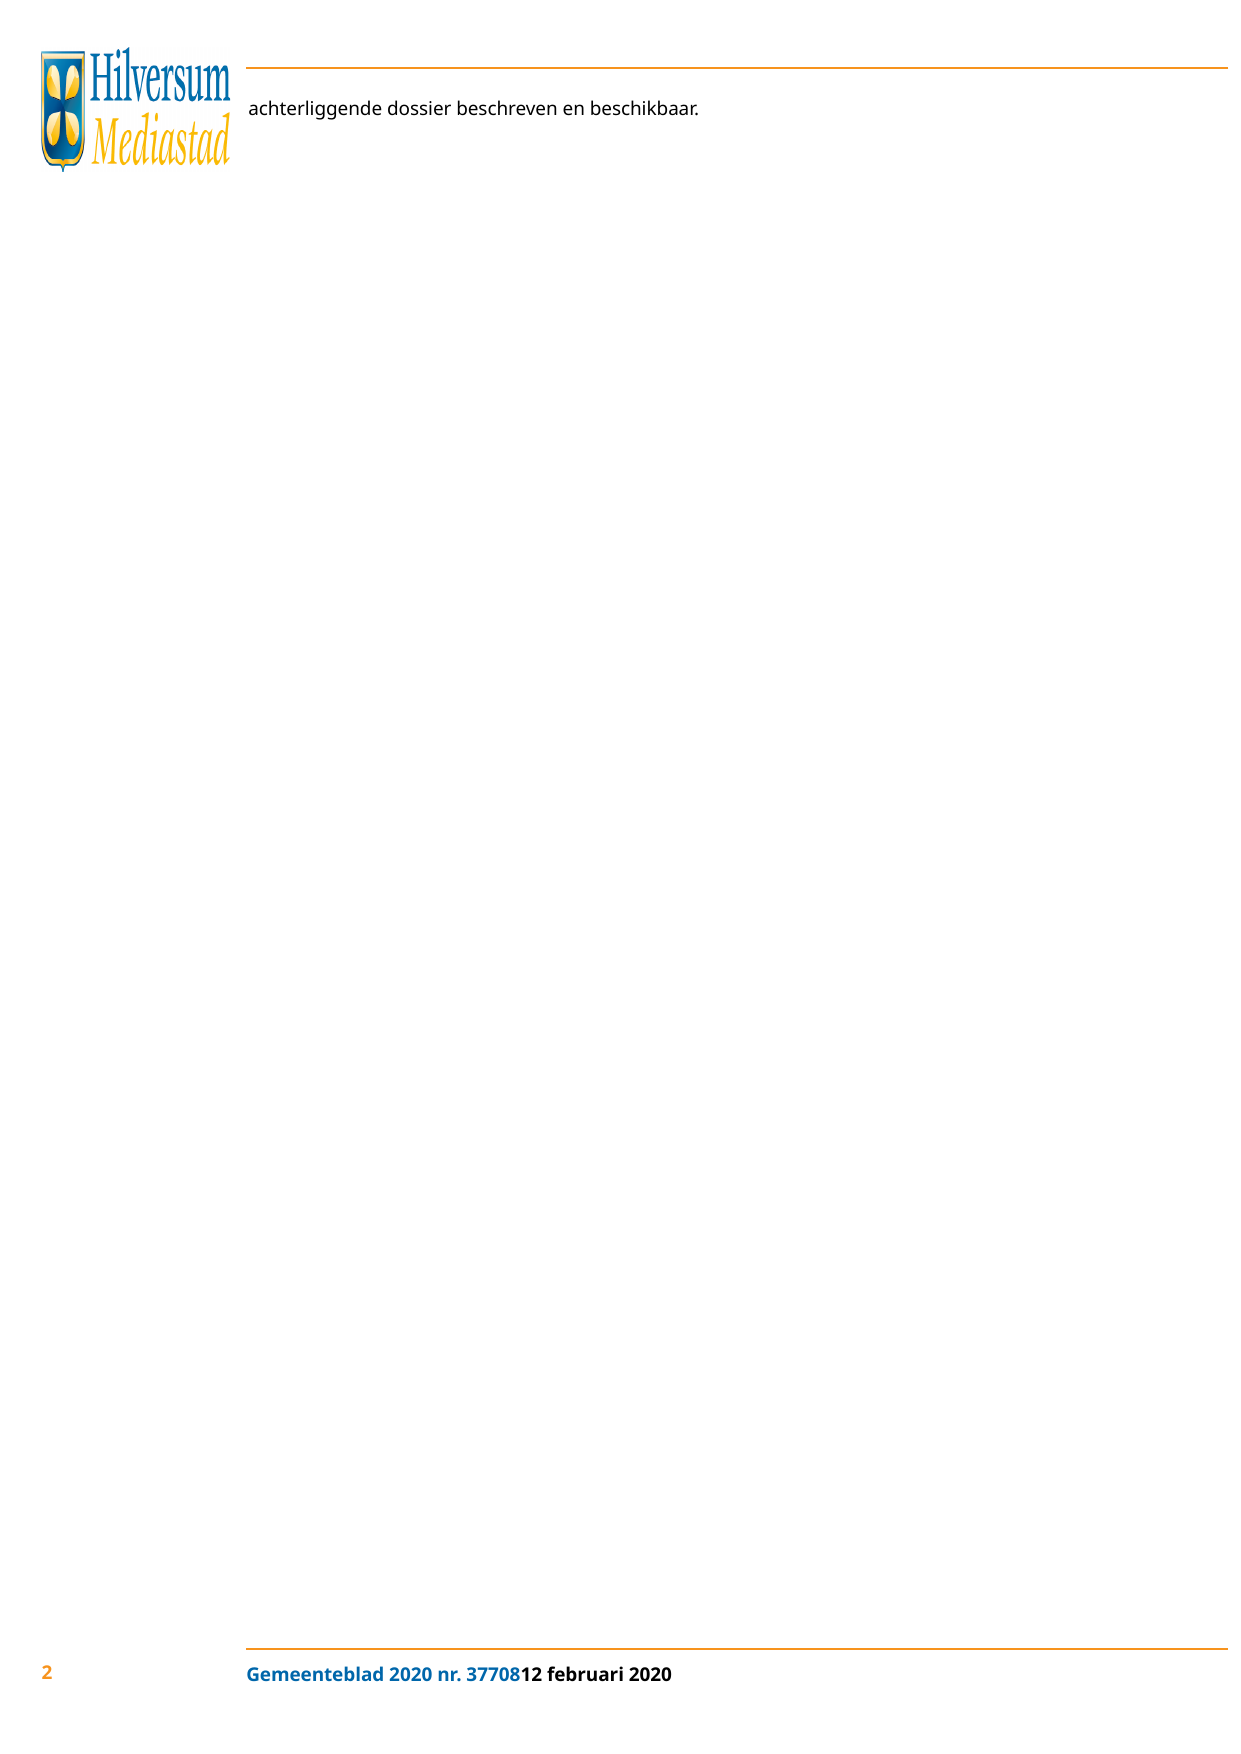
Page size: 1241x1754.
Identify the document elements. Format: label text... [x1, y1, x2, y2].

text achterliggende dossier beschreven en beschikbaar. [248, 95, 1152, 121]
picture [41, 47, 231, 172]
